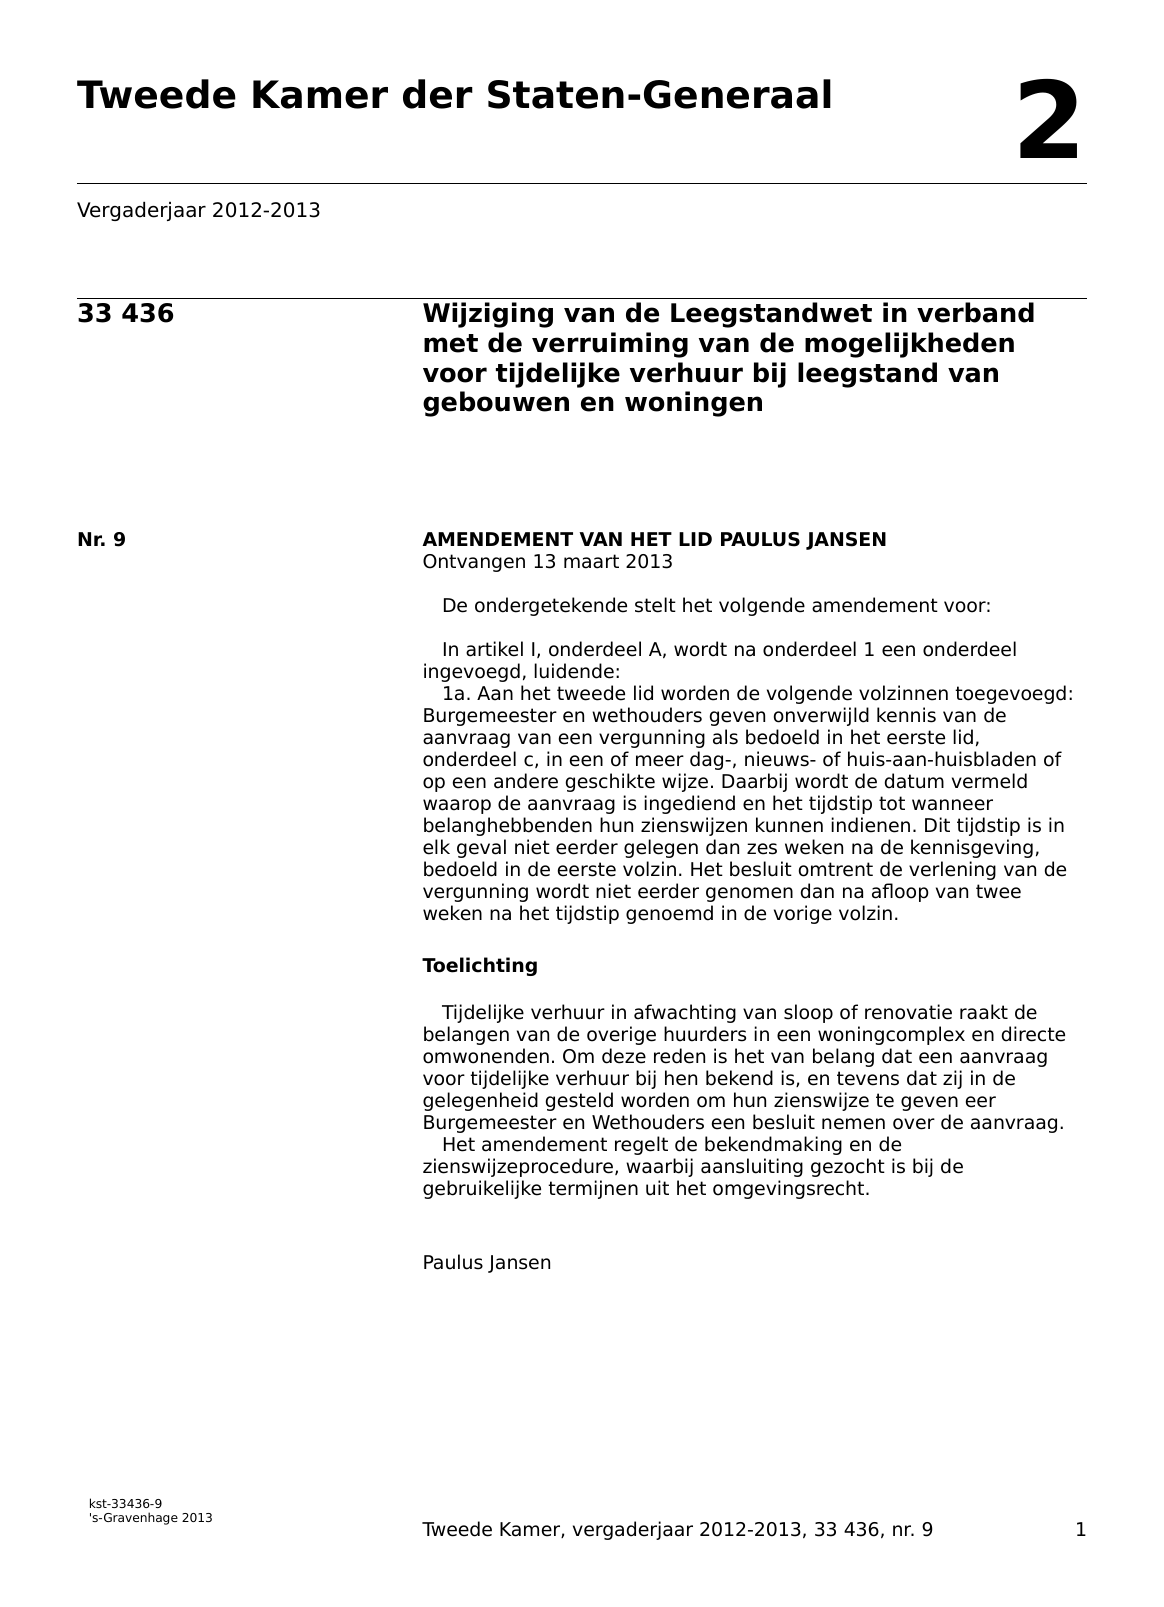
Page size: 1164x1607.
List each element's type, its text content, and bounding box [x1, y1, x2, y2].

text 's-Gravenhage 2013 [88, 1511, 323, 1525]
text In artikel I, onderdeel A, wordt na onderdeel 1 een onderdeel ingevoegd, luidende: [422, 639, 1087, 683]
text Paulus Jansen [422, 1229, 1087, 1273]
subtitle Toelichting [422, 955, 1087, 977]
table_cell Vergaderjaar 2012-2013 [77, 184, 1087, 298]
subtitle 33 436 Wijziging van de Leegstandwet in verband met de verruiming van de mogelijkheden voor tijdelijke verhuur bij leegstand van gebouwen en woningen [77, 299, 1087, 418]
subtitle Nr. 9 AMENDEMENT VAN HET LID PAULUS JANSEN [77, 529, 1087, 551]
table_header Tweede Kamer der Staten-Generaal [77, 59, 886, 183]
text 1a. Aan het tweede lid worden de volgende volzinnen toegevoegd: Burgemeester en wethouders geven onverwijld kennis van de aanvraag van een vergunning als bedoeld in het eerste lid, onderdeel c, in een of meer dag-, nieuws- of huis-aan-huisbladen of op een andere geschikte wijze. Daarbij wordt de datum vermeld waarop de aanvraag is ingediend en het tijdstip tot wanneer belanghebbenden hun zienswijzen kunnen indienen. Dit tijdstip is in elk geval niet eerder gelegen dan zes weken na de kennisgeving, bedoeld in de eerste volzin. Het besluit omtrent de verlening van de vergunning wordt niet eerder genomen dan na afloop van twee weken na het tijdstip genoemd in de vorige volzin. [422, 683, 1087, 925]
text Ontvangen 13 maart 2013 [422, 551, 1087, 573]
table_header 2 [886, 59, 1087, 183]
text kst-33436-9 [88, 1497, 323, 1511]
text De ondergetekende stelt het volgende amendement voor: [422, 595, 1087, 617]
text Het amendement regelt de bekendmaking en de zienswijzeprocedure, waarbij aansluiting gezocht is bij de gebruikelijke termijnen uit het omgevingsrecht. [422, 1134, 1087, 1199]
text Tijdelijke verhuur in afwachting van sloop of renovatie raakt de belangen van de overige huurders in een woningcomplex en directe omwonenden. Om deze reden is het van belang dat een aanvraag voor tijdelijke verhuur bij hen bekend is, en tevens dat zij in de gelegenheid gesteld worden om hun zienswijze te geven eer Burgemeester en Wethouders een besluit nemen over de aanvraag. [422, 1002, 1087, 1134]
